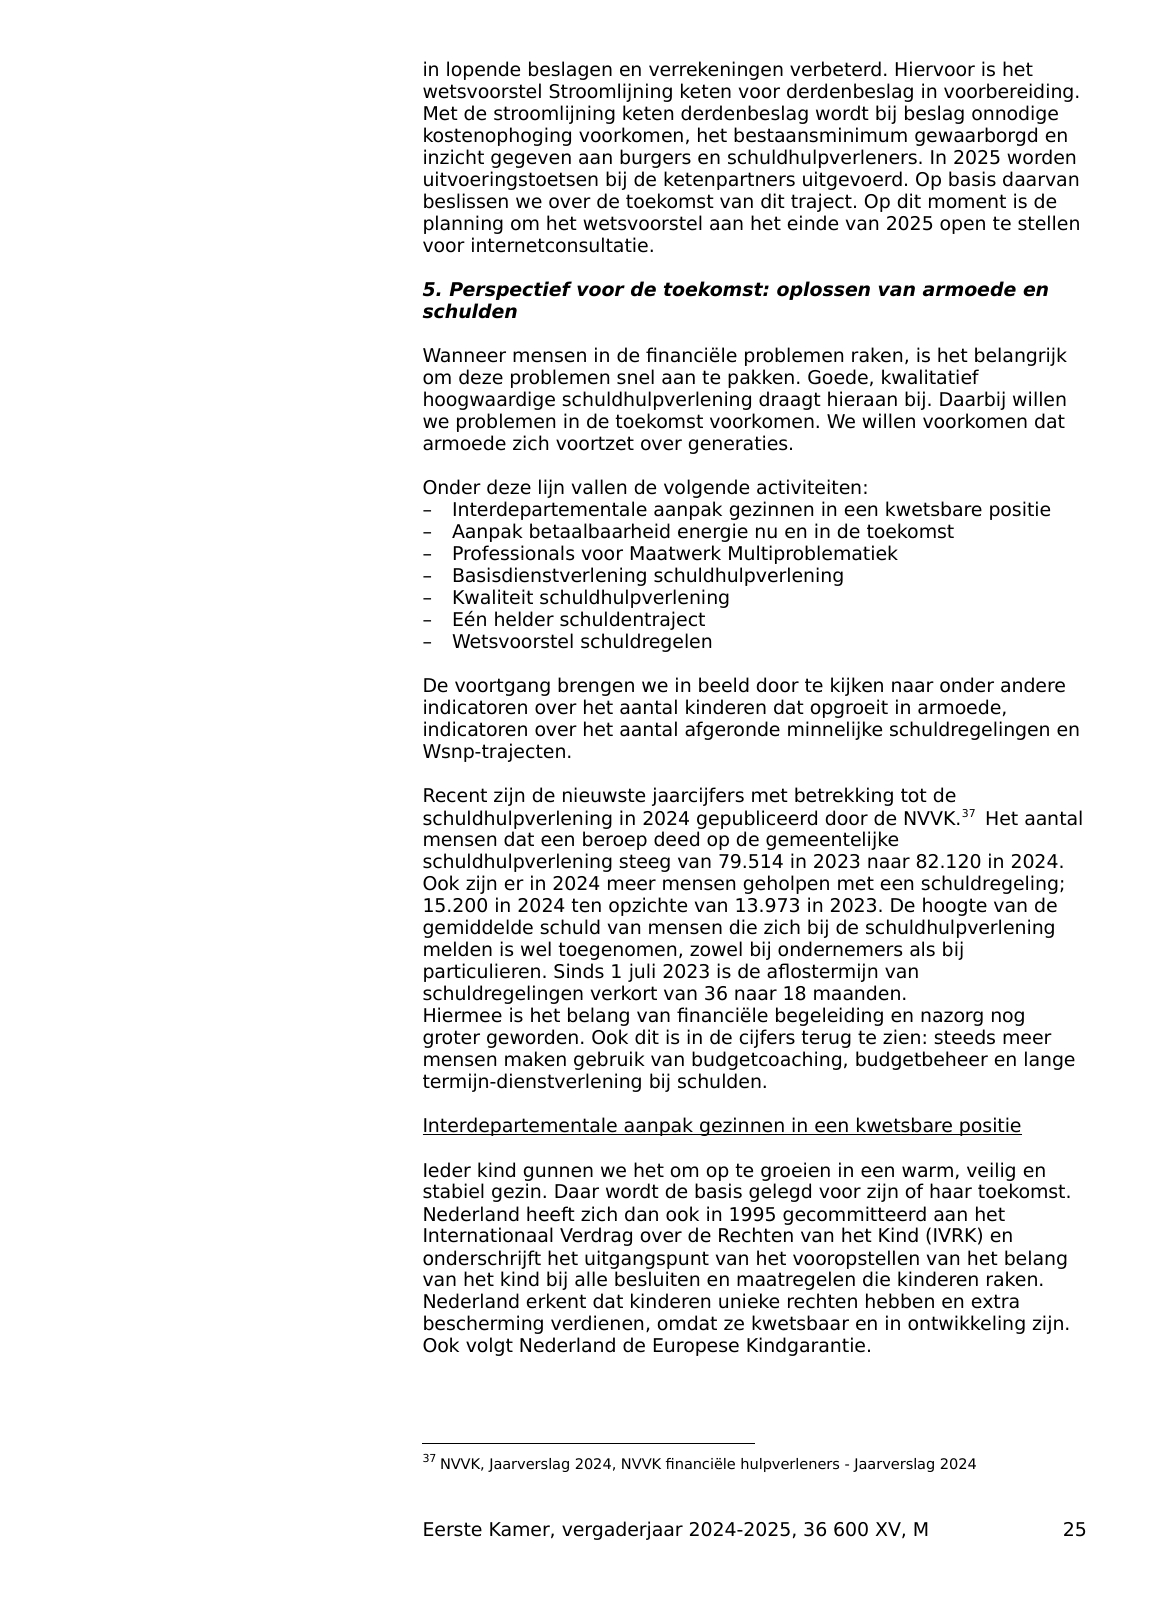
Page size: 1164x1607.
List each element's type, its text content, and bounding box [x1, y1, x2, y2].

subtitle 5. Perspectief voor de toekomst: oplossen van armoede en schulden [422, 279, 1087, 323]
text in lopende beslagen en verrekeningen verbeterd. Hiervoor is het wetsvoorstel Stroomlijning keten voor derdenbeslag in voorbereiding. Met de stroomlijning keten derdenbeslag wordt bij beslag onnodige kostenophoging voorkomen, het bestaansminimum gewaarborgd en inzicht gegeven aan burgers en schuldhulpverleners. In 2025 worden uitvoeringstoetsen bij de ketenpartners uitgevoerd. Op basis daarvan beslissen we over de toekomst van dit traject. Op dit moment is de planning om het wetsvoorstel aan het einde van 2025 open te stellen voor internetconsultatie. [422, 59, 1087, 257]
text NVVK, Jaarverslag 2024, NVVK financiële hulpverleners - Jaarverslag 2024 [422, 1452, 1087, 1474]
text Hiermee is het belang van financiële begeleiding en nazorg nog groter geworden. Ook dit is in de cijfers terug te zien: steeds meer mensen maken gebruik van budgetcoaching, budgetbeheer en lange termijn-dienstverlening bij schulden. [422, 1005, 1087, 1093]
subtitle Interdepartementale aanpak gezinnen in een kwetsbare positie [422, 1115, 1087, 1137]
text – Basisdienstverlening schuldhulpverlening [422, 565, 1087, 587]
text – Kwaliteit schuldhulpverlening [422, 587, 1087, 609]
text – Eén helder schuldentraject [422, 609, 1087, 631]
text Ieder kind gunnen we het om op te groeien in een warm, veilig en stabiel gezin. Daar wordt de basis gelegd voor zijn of haar toekomst. Nederland heeft zich dan ook in 1995 gecommitteerd aan het Internationaal Verdrag over de Rechten van het Kind (IVRK) en onderschrijft het uitgangspunt van het vooropstellen van het belang van het kind bij alle besluiten en maatregelen die kinderen raken. Nederland erkent dat kinderen unieke rechten hebben en extra bescherming verdienen, omdat ze kwetsbaar en in ontwikkeling zijn. Ook volgt Nederland de Europese Kindgarantie. [422, 1159, 1087, 1357]
text – Aanpak betaalbaarheid energie nu en in de toekomst [422, 521, 1087, 543]
text De voortgang brengen we in beeld door te kijken naar onder andere indicatoren over het aantal kinderen dat opgroeit in armoede, indicatoren over het aantal afgeronde minnelijke schuldregelingen en Wsnp-trajecten. [422, 675, 1087, 763]
text – Wetsvoorstel schuldregelen [422, 631, 1087, 653]
text Recent zijn de nieuwste jaarcijfers met betrekking tot de schuldhulpverlening in 2024 gepubliceerd door de NVVK. Het aantal mensen dat een beroep deed op de gemeentelijke schuldhulpverlening steeg van 79.514 in 2023 naar 82.120 in 2024. Ook zijn er in 2024 meer mensen geholpen met een schuldregeling; 15.200 in 2024 ten opzichte van 13.973 in 2023. De hoogte van de gemiddelde schuld van mensen die zich bij de schuldhulpverlening melden is wel toegenomen, zowel bij ondernemers als bij particulieren. Sinds 1 juli 2023 is de aflostermijn van schuldregelingen verkort van 36 naar 18 maanden. [422, 785, 1087, 1005]
text – Interdepartementale aanpak gezinnen in een kwetsbare positie [422, 499, 1087, 521]
text Wanneer mensen in de financiële problemen raken, is het belangrijk om deze problemen snel aan te pakken. Goede, kwalitatief hoogwaardige schuldhulpverlening draagt hieraan bij. Daarbij willen we problemen in de toekomst voorkomen. We willen voorkomen dat armoede zich voortzet over generaties. [422, 345, 1087, 455]
text Onder deze lijn vallen de volgende activiteiten: [422, 477, 1087, 499]
text – Professionals voor Maatwerk Multiproblematiek [422, 543, 1087, 565]
